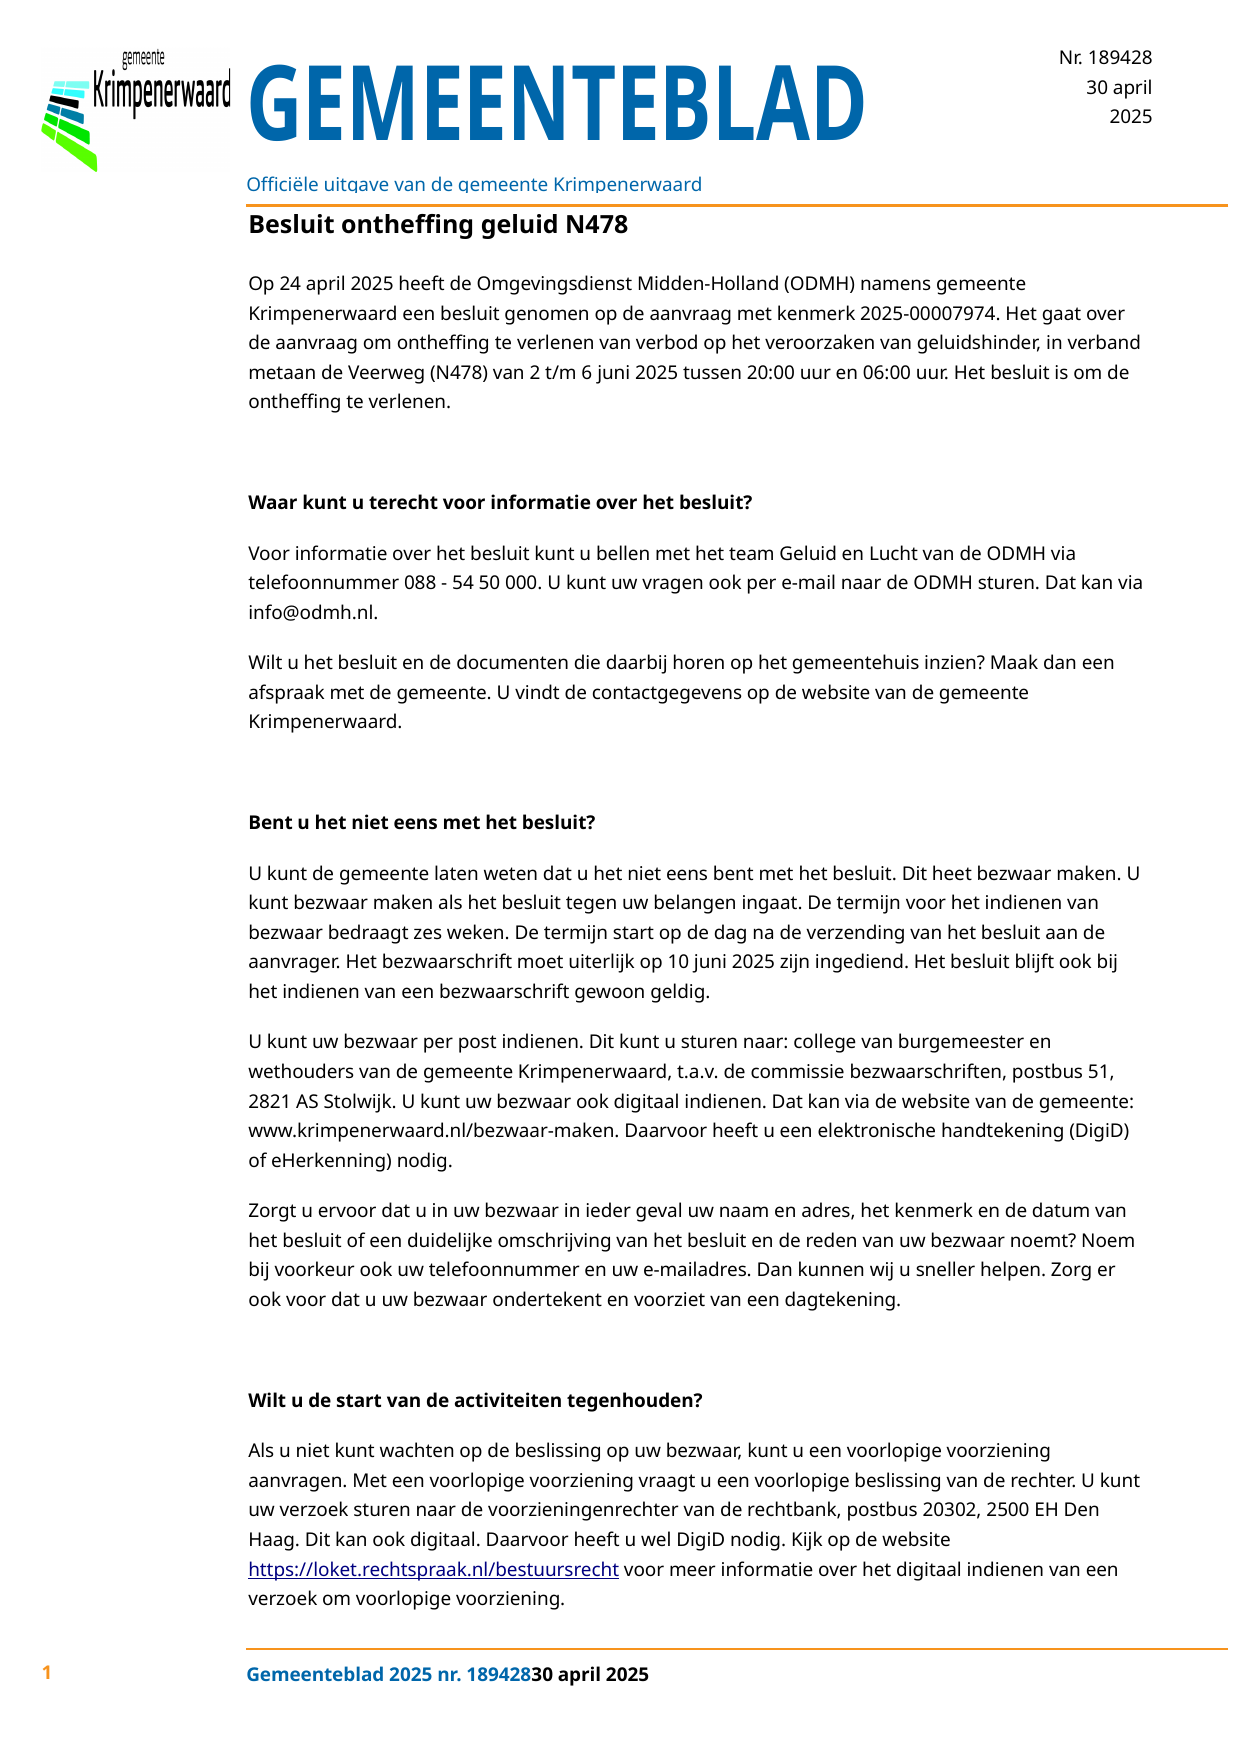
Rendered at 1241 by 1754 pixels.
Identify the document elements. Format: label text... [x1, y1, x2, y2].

text Wilt u het besluit en de documenten die daarbij horen op het gemeentehuis inzien? Maak dan een afspraak met de gemeente. U vindt de contactgegevens op de website van de gemeente Krimpenerwaard. [248, 649, 1152, 734]
picture [41, 47, 231, 172]
text Besluit ontheffing geluid N478 [248, 207, 1152, 241]
text U kunt de gemeente laten weten dat u het niet eens bent met het besluit. Dit heet bezwaar maken. U kunt bezwaar maken als het besluit tegen uw belangen ingaat. De termijn voor het indienen van bezwaar bedraagt zes weken. De termijn start op de dag na de verzending van het besluit aan de aanvrager. Het bezwaarschrift moet uiterlijk op 10 juni 2025 zijn ingediend. Het besluit blijft ook bij het indienen van een bezwaarschrift gewoon geldig. [248, 860, 1152, 1004]
text Wilt u de start van de activiteiten tegenhouden? [248, 1387, 1152, 1413]
text Voor informatie over het besluit kunt u bellen met het team Geluid en Lucht van de ODMH via telefoonnummer 088 - 54 50 000. U kunt uw vragen ook per e-mail naar de ODMH sturen. Dat kan via info@odmh.nl. [248, 540, 1152, 625]
text Als u niet kunt wachten op de beslissing op uw bezwaar, kunt u een voorlopige voorziening aanvragen. Met een voorlopige voorziening vraagt u een voorlopige beslissing van de rechter. U kunt uw verzoek sturen naar de voorzieningenrechter van de rechtbank, postbus 20302, 2500 EH Den Haag. Dit kan ook digitaal. Daarvoor heeft u wel DigiD nodig. Kijk op de website https://loket.rechtspraak.nl/bestuursrecht voor meer informatie over het digitaal indienen van een verzoek om voorlopige voorziening. [248, 1437, 1152, 1611]
text Op 24 april 2025 heeft de Omgevingsdienst Midden-Holland (ODMH) namens gemeente Krimpenerwaard een besluit genomen op de aanvraag met kenmerk 2025-00007974. Het gaat over de aanvraag om ontheffing te verlenen van verbod op het veroorzaken van geluidshinder, in verband metaan de Veerweg (N478) van 2 t/m 6 juni 2025 tussen 20:00 uur en 06:00 uur. Het besluit is om de ontheffing te verlenen. [248, 270, 1152, 414]
text Waar kunt u terecht voor informatie over het besluit? [248, 489, 1152, 515]
text U kunt uw bezwaar per post indienen. Dit kunt u sturen naar: college van burgemeester en wethouders van de gemeente Krimpenerwaard, t.a.v. de commissie bezwaarschriften, postbus 51, 2821 AS Stolwijk. U kunt uw bezwaar ook digitaal indienen. Dat kan via de website van de gemeente: www.krimpenerwaard.nl/bezwaar-maken. Daarvoor heeft u een elektronische handtekening (DigiD) of eHerkenning) nodig. [248, 1029, 1152, 1173]
text Zorgt u ervoor dat u in uw bezwaar in ieder geval uw naam en adres, het kenmerk en de datum van het besluit of een duidelijke omschrijving van het besluit en de reden van uw bezwaar noemt? Noem bij voorkeur ook uw telefoonnummer en uw e-mailadres. Dan kunnen wij u sneller helpen. Zorg er ook voor dat u uw bezwaar ondertekent en voorziet van een dagtekening. [248, 1197, 1152, 1312]
text Bent u het niet eens met het besluit? [248, 809, 1152, 835]
